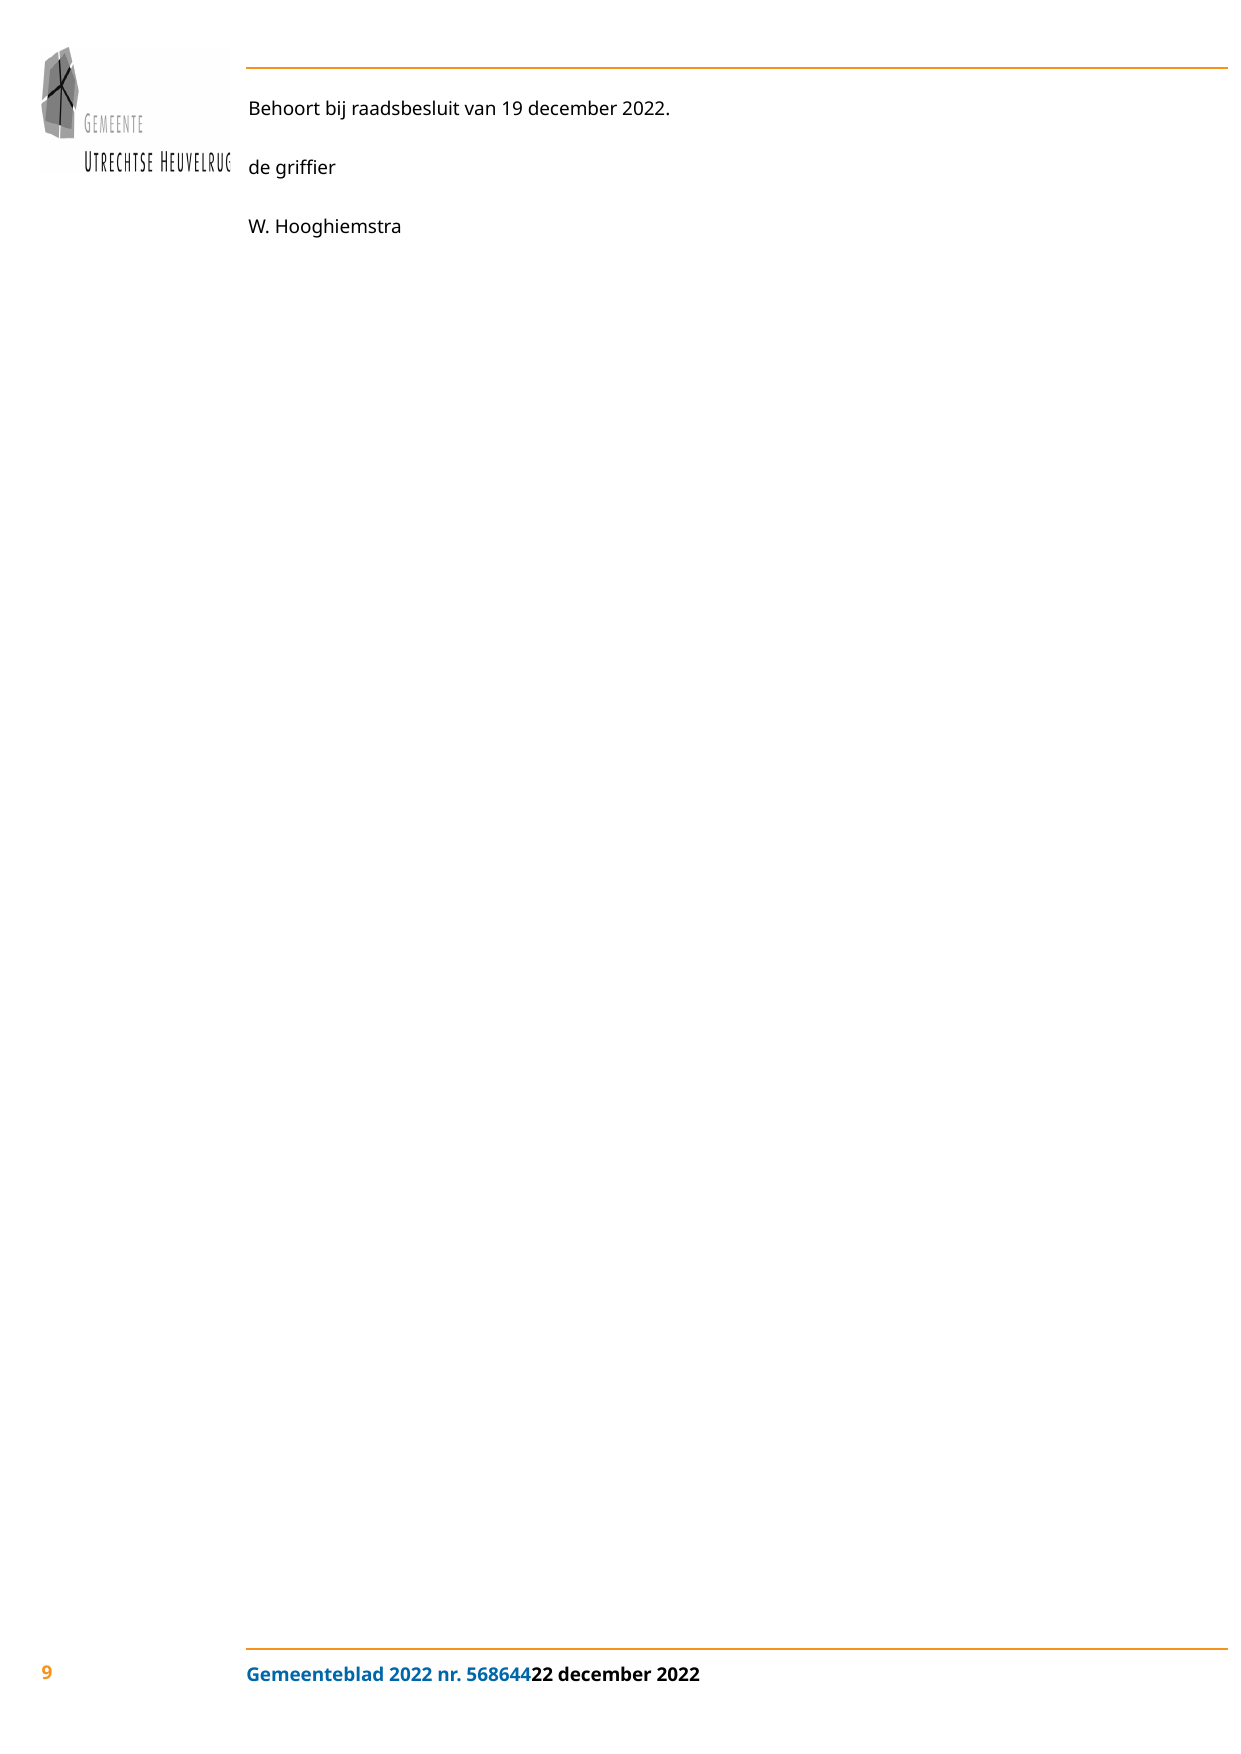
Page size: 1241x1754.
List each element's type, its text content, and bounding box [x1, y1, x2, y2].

picture [41, 47, 231, 172]
text Behoort bij raadsbesluit van 19 december 2022. [248, 95, 1152, 121]
text W. Hooghiemstra [248, 213, 1152, 239]
text de griffier [248, 154, 1152, 180]
